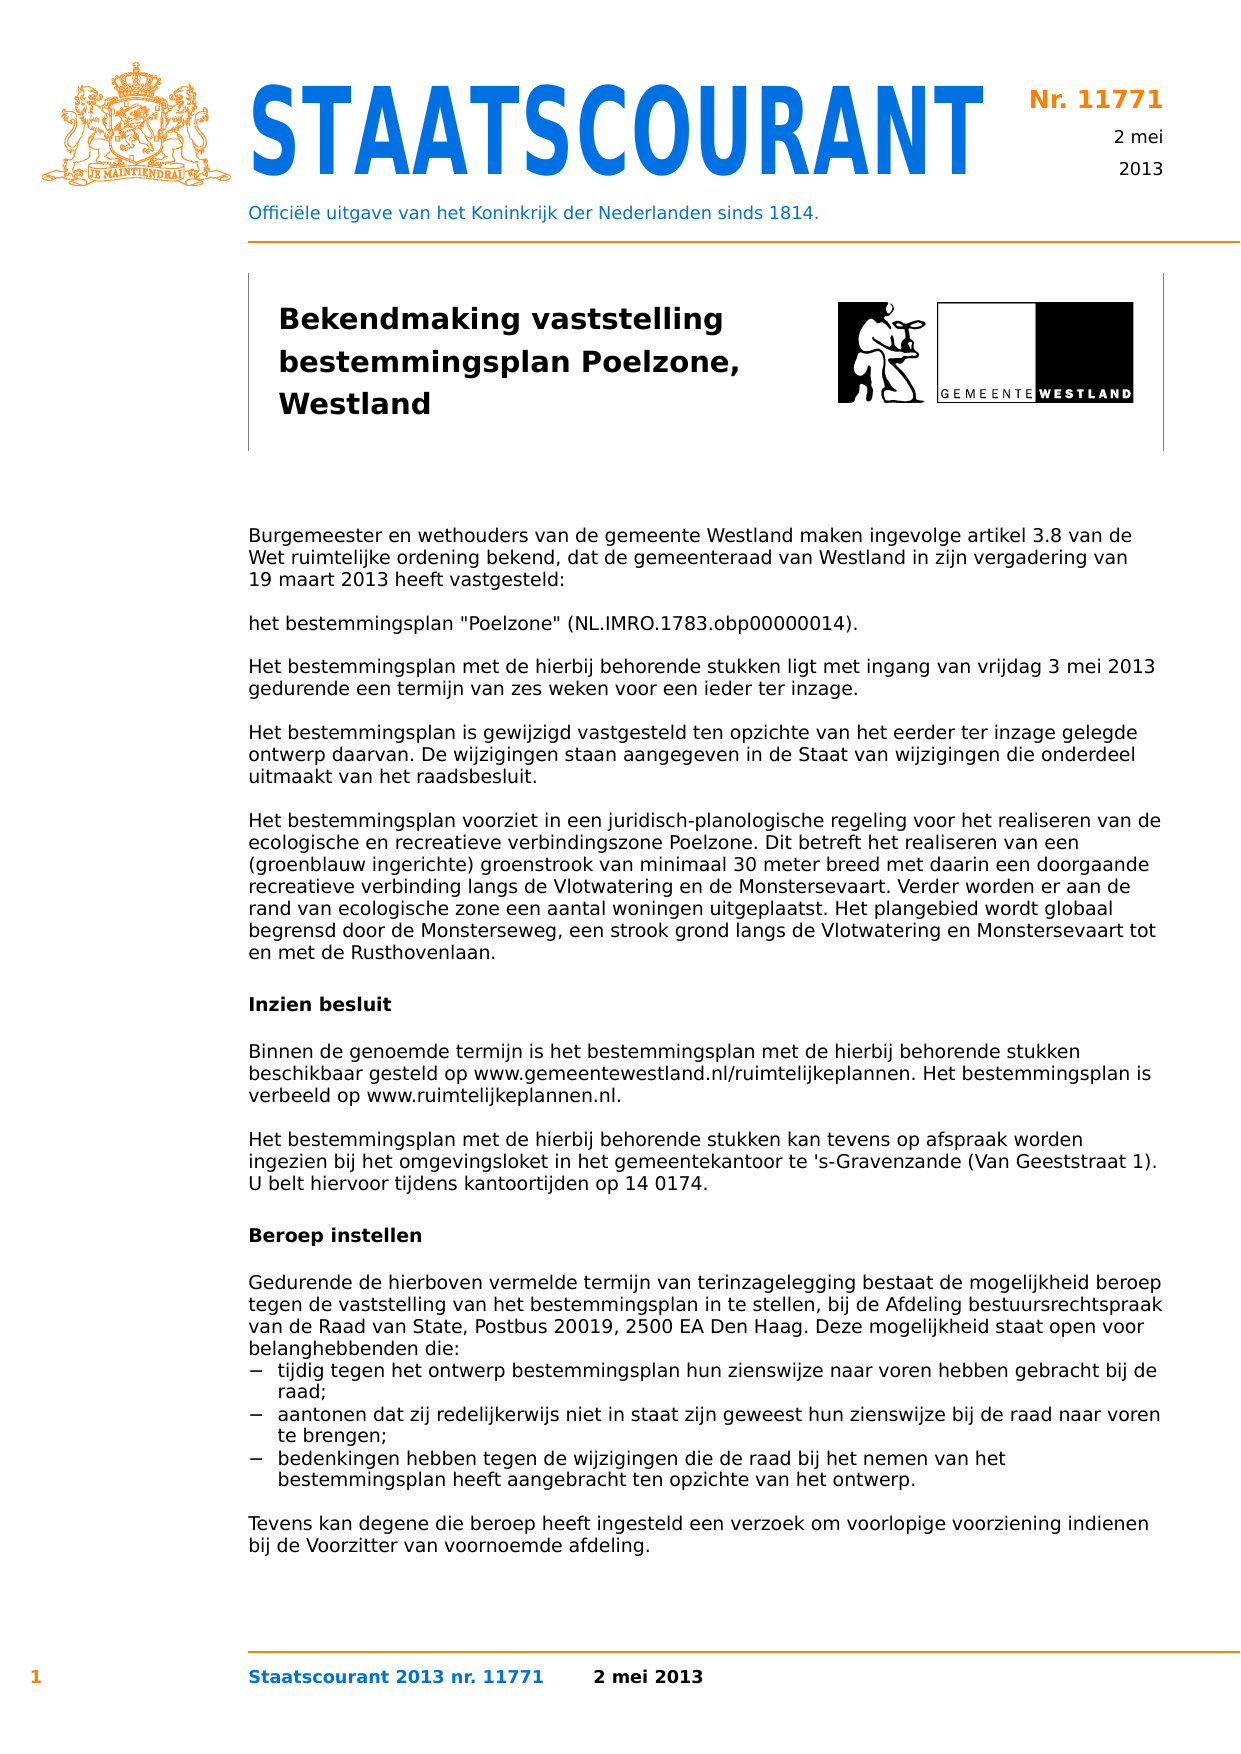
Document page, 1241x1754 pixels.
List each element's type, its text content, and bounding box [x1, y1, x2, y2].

table_header [25, 62, 248, 241]
text Gedurende de hierboven vermelde termijn van terinzagelegging bestaat de mogelijkheid beroep tegen de vaststelling van het bestemmingsplan in te stellen, bij de Afdeling bestuursrechtspraak van de Raad van State, Postbus 20019, 2500 EA Den Haag. Deze mogelijkheid staat open voor belanghebbenden die: [248, 1272, 1163, 1359]
text − bedenkingen hebben tegen de wijzigingen die de raad bij het nemen van het bestemmingsplan heeft aangebracht ten opzichte van het ontwerp. [248, 1447, 1163, 1491]
subtitle Bekendmaking vaststelling bestemmingsplan Poelzone, Westland [249, 273, 1163, 451]
picture [838, 302, 1134, 403]
picture [41, 62, 231, 186]
text Binnen de genoemde termijn is het bestemmingsplan met de hierbij behorende stukken beschikbaar gesteld op www.gemeentewestland.nl/ruimtelijkeplannen. Het bestemmingsplan is verbeeld op www.ruimtelijkeplannen.nl. [248, 1041, 1163, 1107]
text Tevens kan degene die beroep heeft ingesteld een verzoek om voorlopige voorziening indienen bij de Voorzitter van voornoemde afdeling. [248, 1513, 1163, 1557]
table_cell Officiële uitgave van het Koninkrijk der Nederlanden sinds 1814. [248, 203, 1240, 241]
text − aantonen dat zij redelijkerwijs niet in staat zijn geweest hun zienswijze bij de raad naar voren te brengen; [248, 1403, 1163, 1447]
text Het bestemmingsplan met de hierbij behorende stukken ligt met ingang van vrijdag 3 mei 2013 gedurende een termijn van zes weken voor een ieder ter inzage. [248, 656, 1163, 700]
text Het bestemmingsplan voorziet in een juridisch-planologische regeling voor het realiseren van de ecologische en recreatieve verbindingszone Poelzone. Dit betreft het realiseren van een (groenblauw ingerichte) groenstrook van minimaal 30 meter breed met daarin een doorgaande recreatieve verbinding langs de Vlotwatering en de Monstersevaart. Verder worden er aan de rand van ecologische zone een aantal woningen uitgeplaatst. Het plangebied wordt globaal begrensd door de Monsterseweg, een strook grond langs de Vlotwatering en Monstersevaart tot en met de Rusthovenlaan. [248, 810, 1163, 964]
table_header STAATSCOURANT [248, 62, 998, 203]
text Het bestemmingsplan is gewijzigd vastgesteld ten opzichte van het eerder ter inzage gelegde ontwerp daarvan. De wijzigingen staan aangegeven in de Staat van wijzigingen die onderdeel uitmaakt van het raadsbesluit. [248, 722, 1163, 788]
subtitle Beroep instellen [248, 1224, 1163, 1247]
table_cell 2 mei [998, 121, 1240, 153]
subtitle Inzien besluit [248, 994, 1163, 1016]
text Het bestemmingsplan met de hierbij behorende stukken kan tevens op afspraak worden ingezien bij het omgevingsloket in het gemeentekantoor te 's-Gravenzande (Van Geeststraat 1). U belt hiervoor tijdens kantoortijden op 14 0174. [248, 1129, 1163, 1194]
table_cell 2013 [998, 153, 1240, 203]
text het bestemmingsplan "Poelzone" (NL.IMRO.1783.obp00000014). [248, 612, 1163, 634]
text Burgemeester en wethouders van de gemeente Westland maken ingevolge artikel 3.8 van de Wet ruimtelijke ordening bekend, dat de gemeenteraad van Westland in zijn vergadering van 19 maart 2013 heeft vastgesteld: [248, 525, 1163, 591]
table_header Nr. 11771 [998, 62, 1240, 121]
text − tijdig tegen het ontwerp bestemmingsplan hun zienswijze naar voren hebben gebracht bij de raad; [248, 1359, 1163, 1403]
